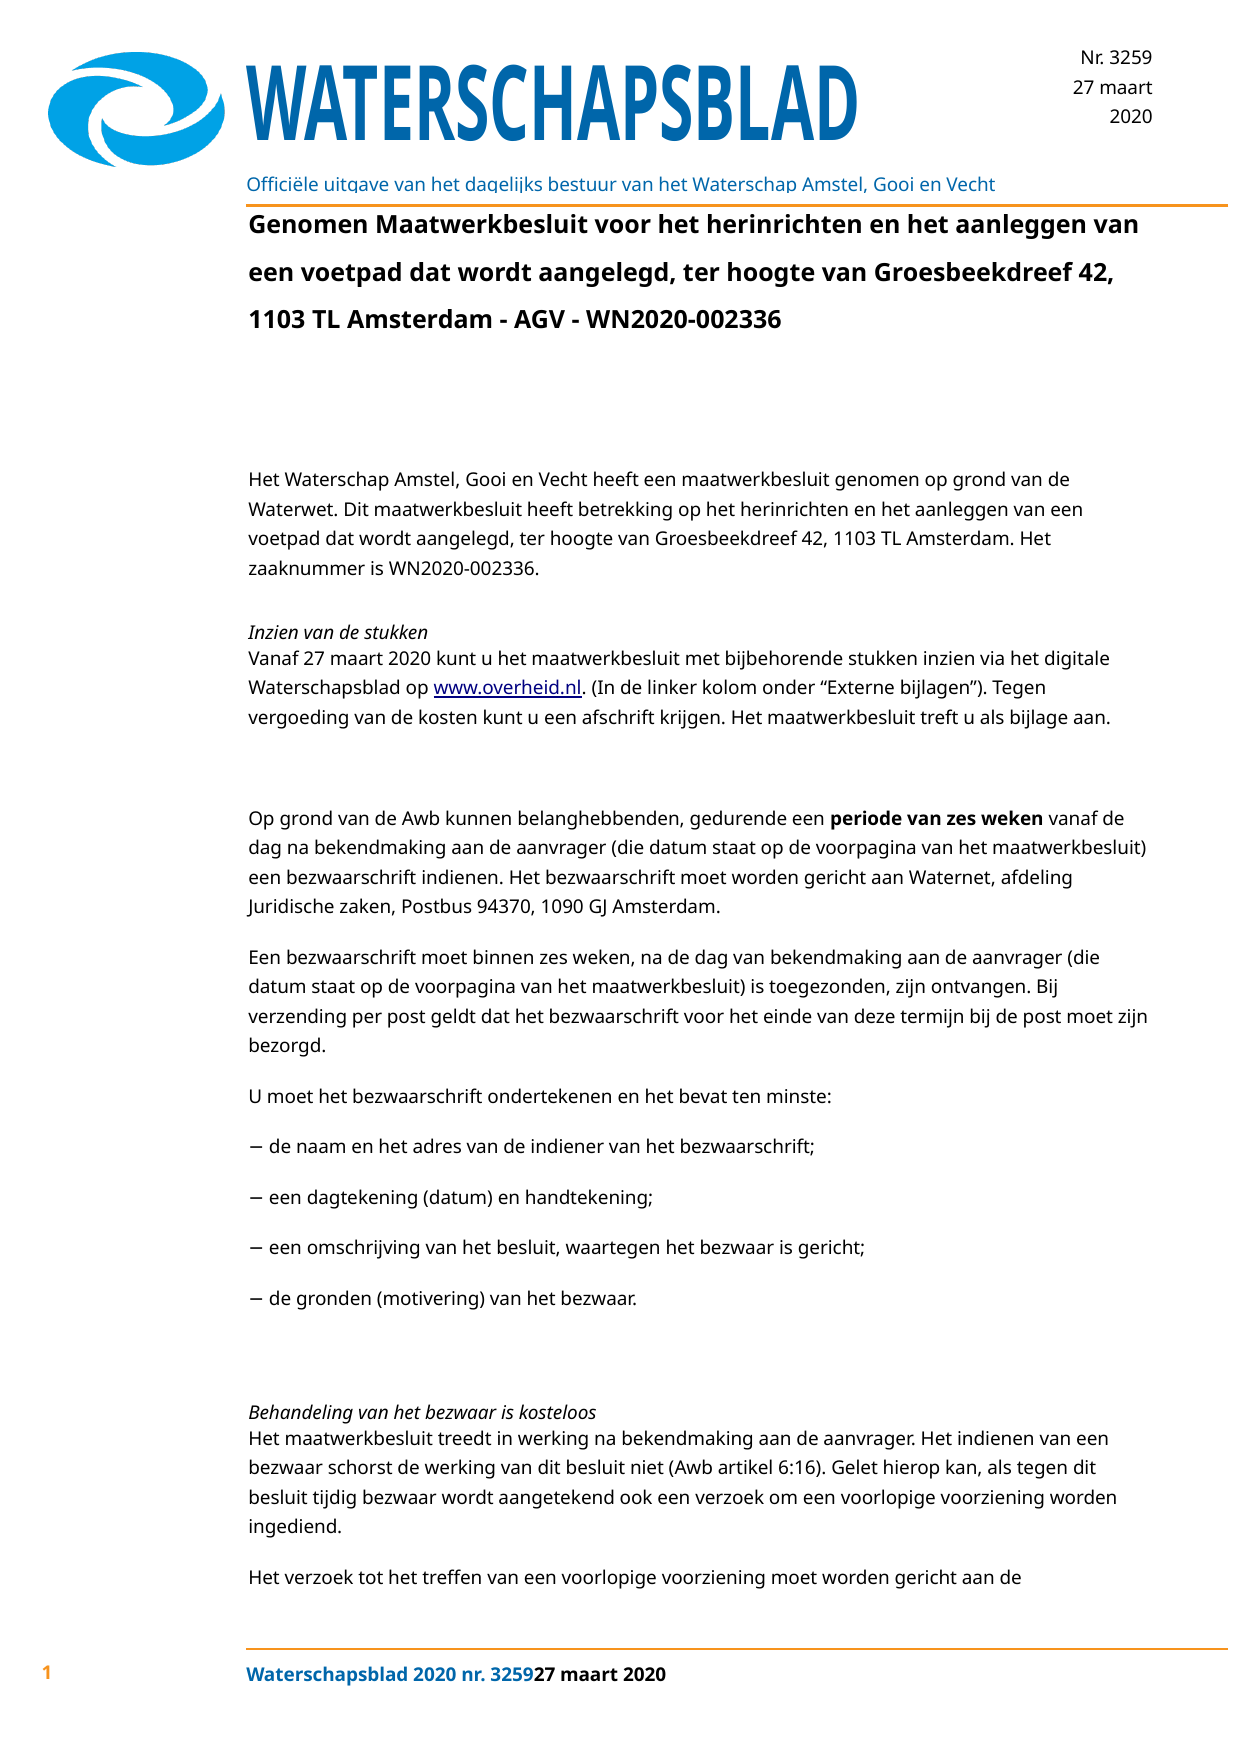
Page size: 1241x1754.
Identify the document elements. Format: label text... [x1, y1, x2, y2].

text Het verzoek tot het treffen van een voorlopige voorziening moet worden gericht aan de [248, 1564, 1152, 1590]
text − een dagtekening (datum) en handtekening; [248, 1184, 1152, 1210]
text − de gronden (motivering) van het bezwaar. [248, 1285, 1152, 1311]
text Behandeling van het bezwaar is kosteloos [248, 1399, 1152, 1425]
text Vanaf 27 maart 2020 kunt u het maatwerkbesluit met bijbehorende stukken inzien via het digitale Waterschapsblad op www.overheid.nl. (In de linker kolom onder “Externe bijlagen”). Tegen vergoeding van de kosten kunt u een afschrift krijgen. Het maatwerkbesluit treft u als bijlage aan. [248, 645, 1152, 730]
text − de naam en het adres van de indiener van het bezwaarschrift; [248, 1133, 1152, 1159]
text Een bezwaarschrift moet binnen zes weken, na de dag van bekendmaking aan de aanvrager (die datum staat op de voorpagina van het maatwerkbesluit) is toegezonden, zijn ontvangen. Bij verzending per post geldt dat het bezwaarschrift voor het einde van deze termijn bij de post moet zijn bezorgd. [248, 944, 1152, 1058]
text U moet het bezwaarschrift ondertekenen en het bevat ten minste: [248, 1083, 1152, 1109]
picture [41, 47, 231, 172]
text Het Waterschap Amstel, Gooi en Vecht heeft een maatwerkbesluit genomen op grond van de Waterwet. Dit maatwerkbesluit heeft betrekking op het herinrichten en het aanleggen van een voetpad dat wordt aangelegd, ter hoogte van Groesbeekdreef 42, 1103 TL Amsterdam. Het zaaknummer is WN2020-002336. [248, 466, 1152, 581]
text − een omschrijving van het besluit, waartegen het bezwaar is gericht; [248, 1234, 1152, 1260]
text Op grond van de Awb kunnen belanghebbenden, gedurende een periode van zes weken vanaf de dag na bekendmaking aan de aanvrager (die datum staat op de voorpagina van het maatwerkbesluit) een bezwaarschrift indienen. Het bezwaarschrift moet worden gericht aan Waternet, afdeling Juridische zaken, Postbus 94370, 1090 GJ Amsterdam. [248, 805, 1152, 919]
text Inzien van de stukken [248, 619, 1152, 645]
text Genomen Maatwerkbesluit voor het herinrichten en het aanleggen van een voetpad dat wordt aangelegd, ter hoogte van Groesbeekdreef 42, 1103 TL Amsterdam - AGV - WN2020-002336 [248, 207, 1152, 336]
text Het maatwerkbesluit treedt in werking na bekendmaking aan de aanvrager. Het indienen van een bezwaar schorst de werking van dit besluit niet (Awb artikel 6:16). Gelet hierop kan, als tegen dit besluit tijdig bezwaar wordt aangetekend ook een verzoek om een voorlopige voorziening worden ingediend. [248, 1425, 1152, 1539]
